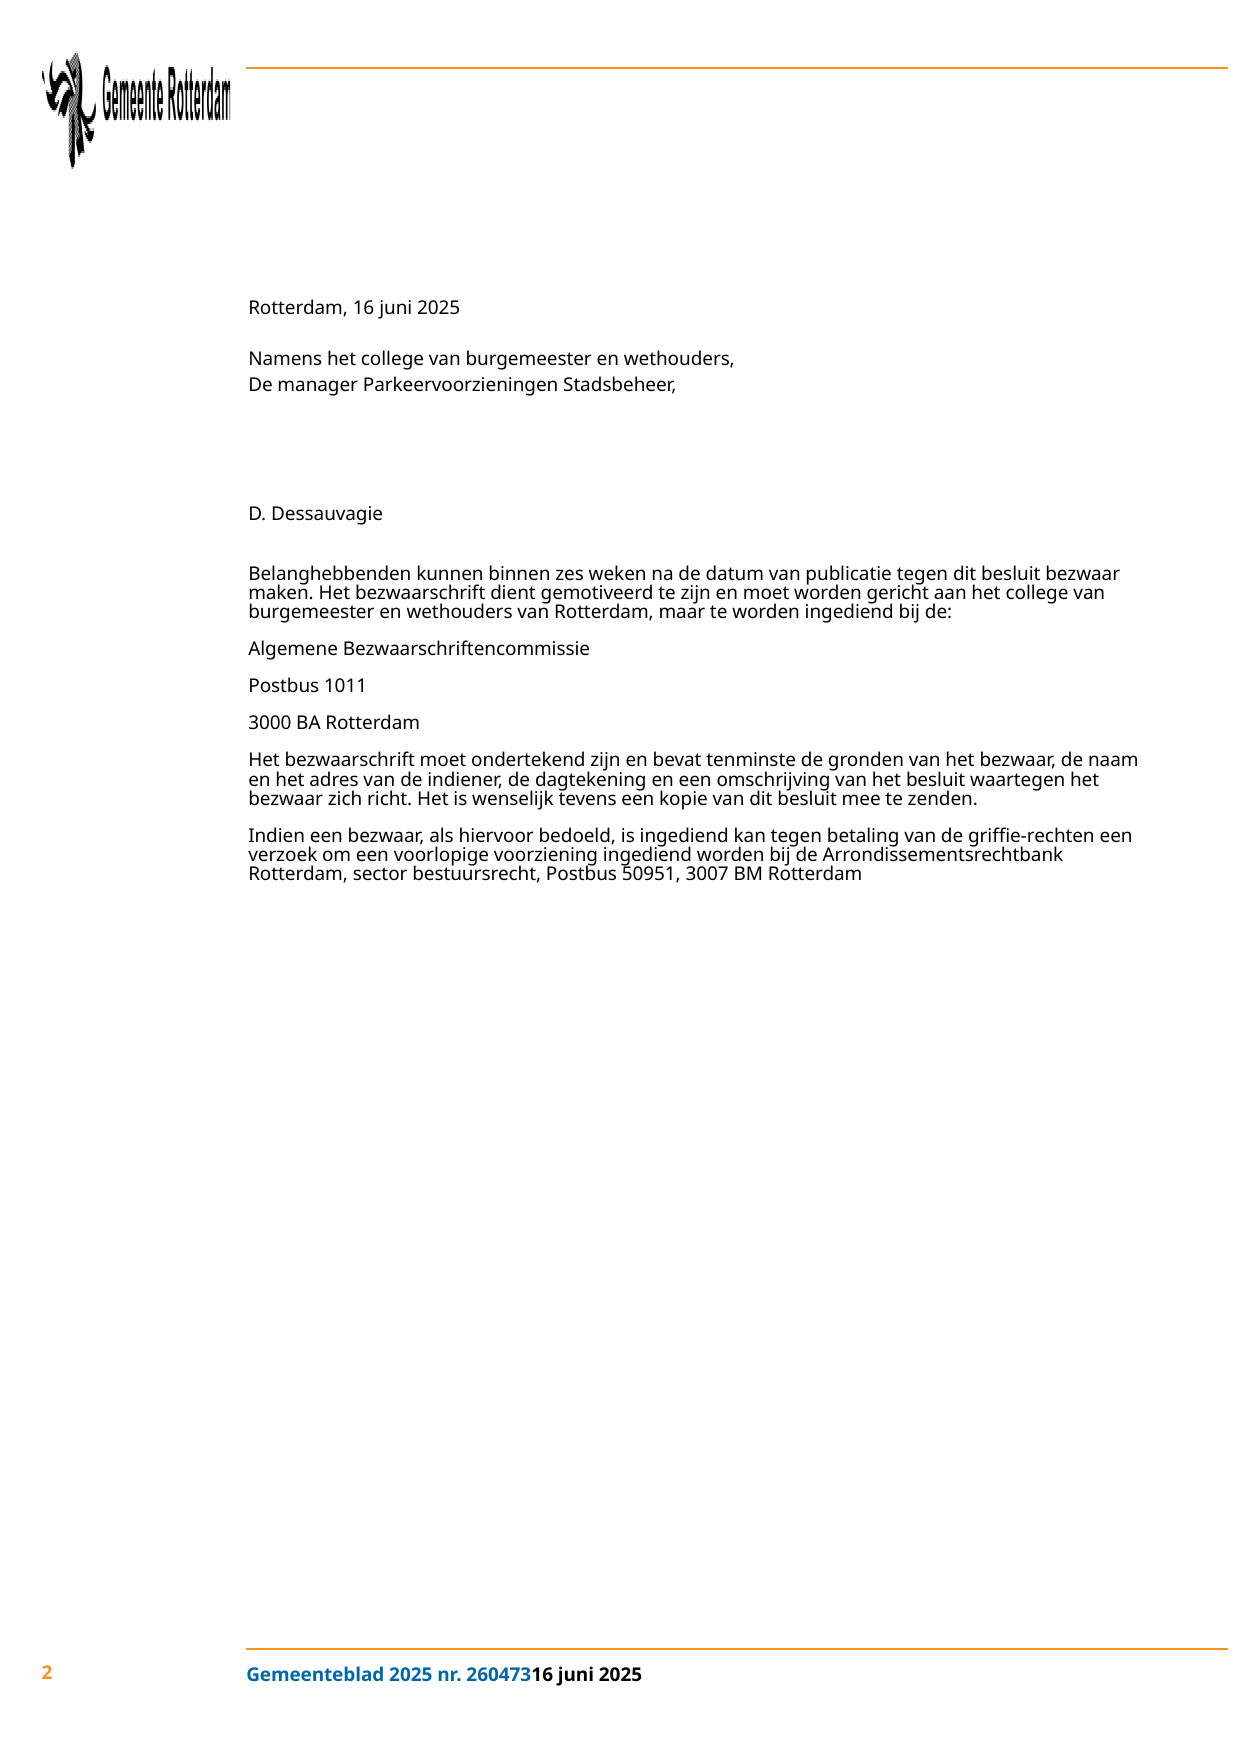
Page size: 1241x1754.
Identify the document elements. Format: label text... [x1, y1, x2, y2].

text Rotterdam, 16 juni 2025 [248, 294, 1152, 319]
text 3000 BA Rotterdam [248, 714, 1152, 733]
text Postbus 1011 [248, 677, 1152, 697]
text Het bezwaarschrift moet ondertekend zijn en bevat tenminste de gronden van het bezwaar, de naam en het adres van de indiener, de dagtekening en een omschrijving van het besluit waartegen het bezwaar zich richt. Het is wenselijk tevens een kopie van dit besluit mee te zenden. [248, 751, 1152, 809]
text De manager Parkeervoorzieningen Stadsbeheer, [248, 371, 1152, 397]
text Indien een bezwaar, als hiervoor bedoeld, is ingediend kan tegen betaling van de griffie-rechten een verzoek om een voorlopige voorziening ingediend worden bij de Arrondissementsrechtbank Rotterdam, sector bestuursrecht, Postbus 50951, 3007 BM Rotterdam [248, 827, 1152, 884]
text Namens het college van burgemeester en wethouders, [248, 345, 1152, 371]
text Algemene Bezwaarschriftencommissie [248, 640, 1152, 659]
text D. Dessauvagie [248, 500, 1152, 525]
text Belanghebbenden kunnen binnen zes weken na de datum van publicatie tegen dit besluit bezwaar maken. Het bezwaarschrift dient gemotiveerd te zijn en moet worden gericht aan het college van burgemeester en wethouders van Rotterdam, maar te worden ingediend bij de: [248, 565, 1152, 623]
picture [41, 47, 231, 172]
